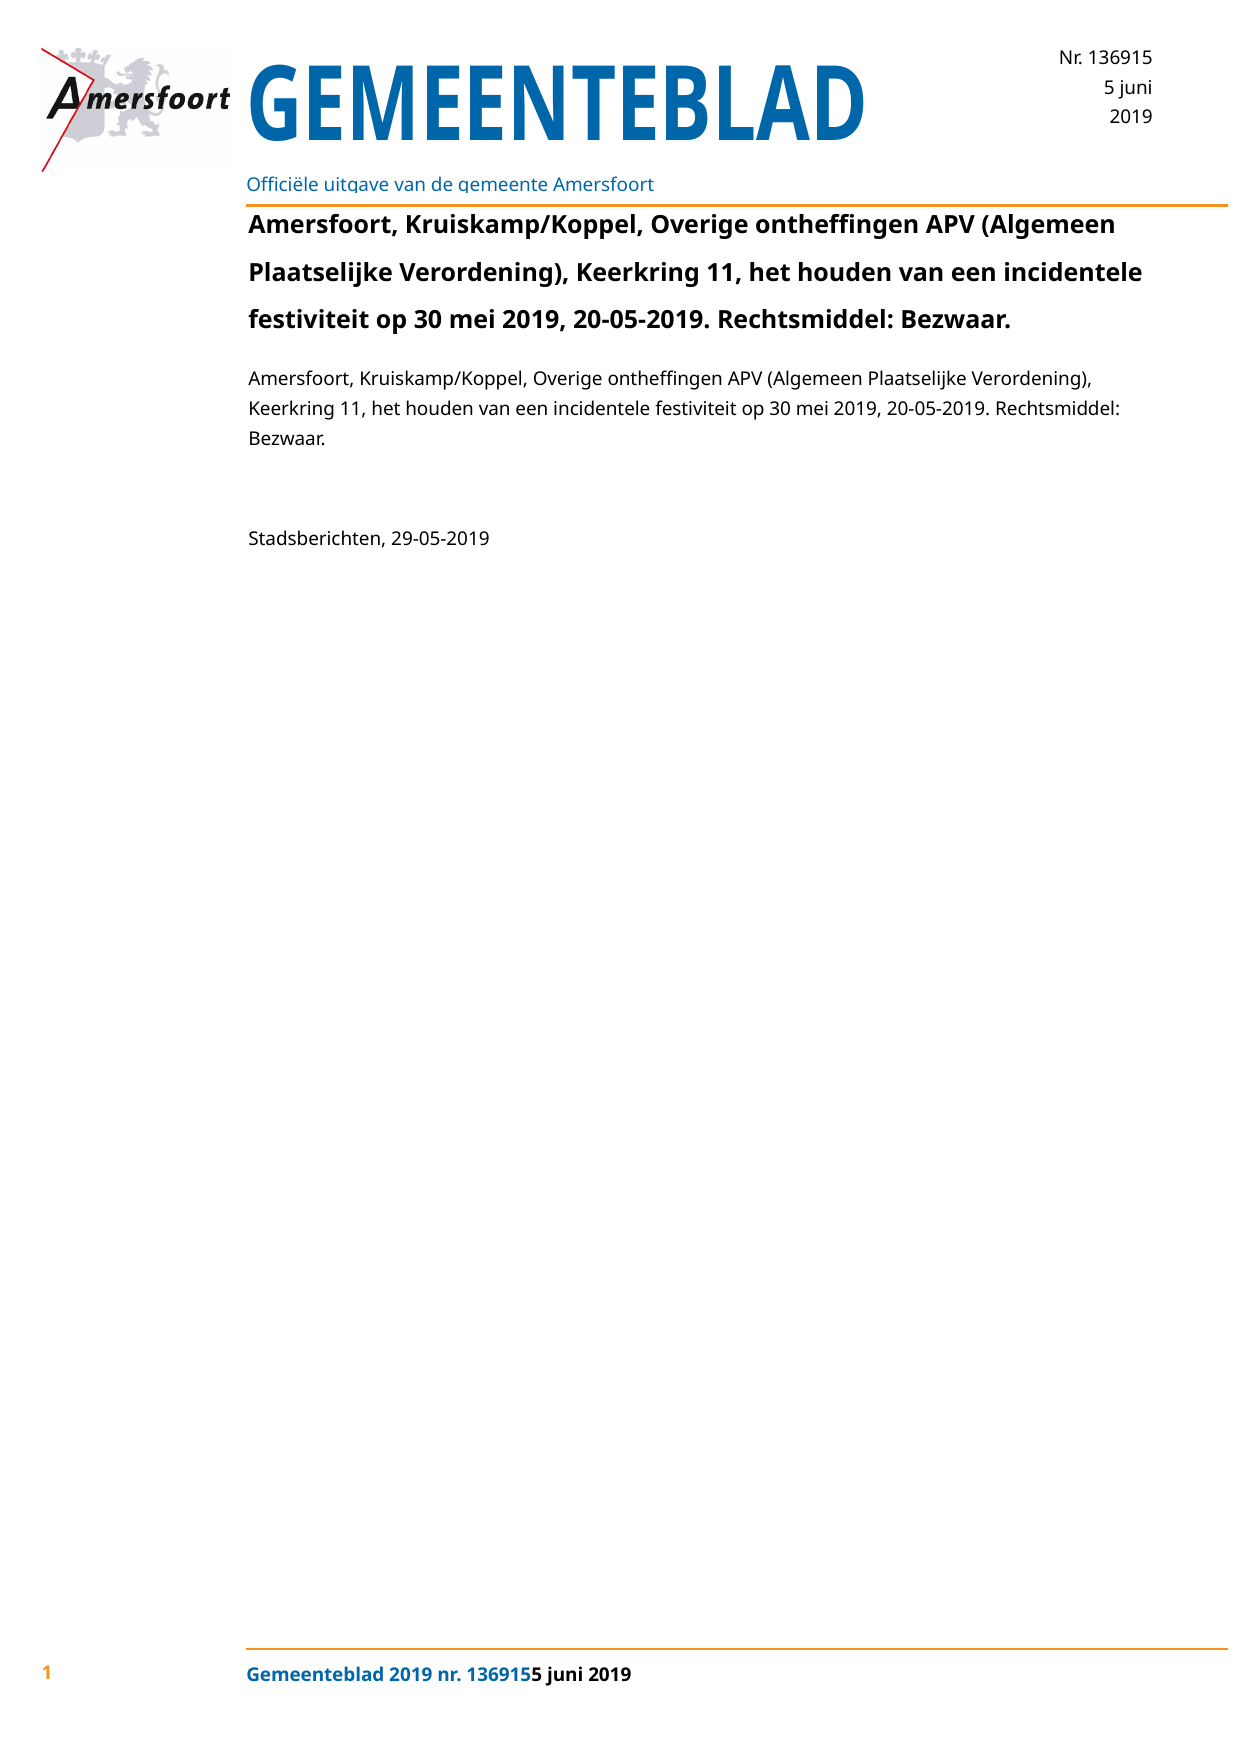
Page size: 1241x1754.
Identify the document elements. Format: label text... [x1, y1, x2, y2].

text Amersfoort, Kruiskamp/Koppel, Overige ontheffingen APV (Algemeen Plaatselijke Verordening), Keerkring 11, het houden van een incidentele festiviteit op 30 mei 2019, 20-05-2019. Rechtsmiddel: Bezwaar. [248, 207, 1152, 336]
picture [41, 47, 231, 172]
text Amersfoort, Kruiskamp/Koppel, Overige ontheffingen APV (Algemeen Plaatselijke Verordening), Keerkring 11, het houden van een incidentele festiviteit op 30 mei 2019, 20-05-2019. Rechtsmiddel: Bezwaar. [248, 366, 1152, 450]
text Stadsberichten, 29-05-2019 [248, 526, 1152, 551]
